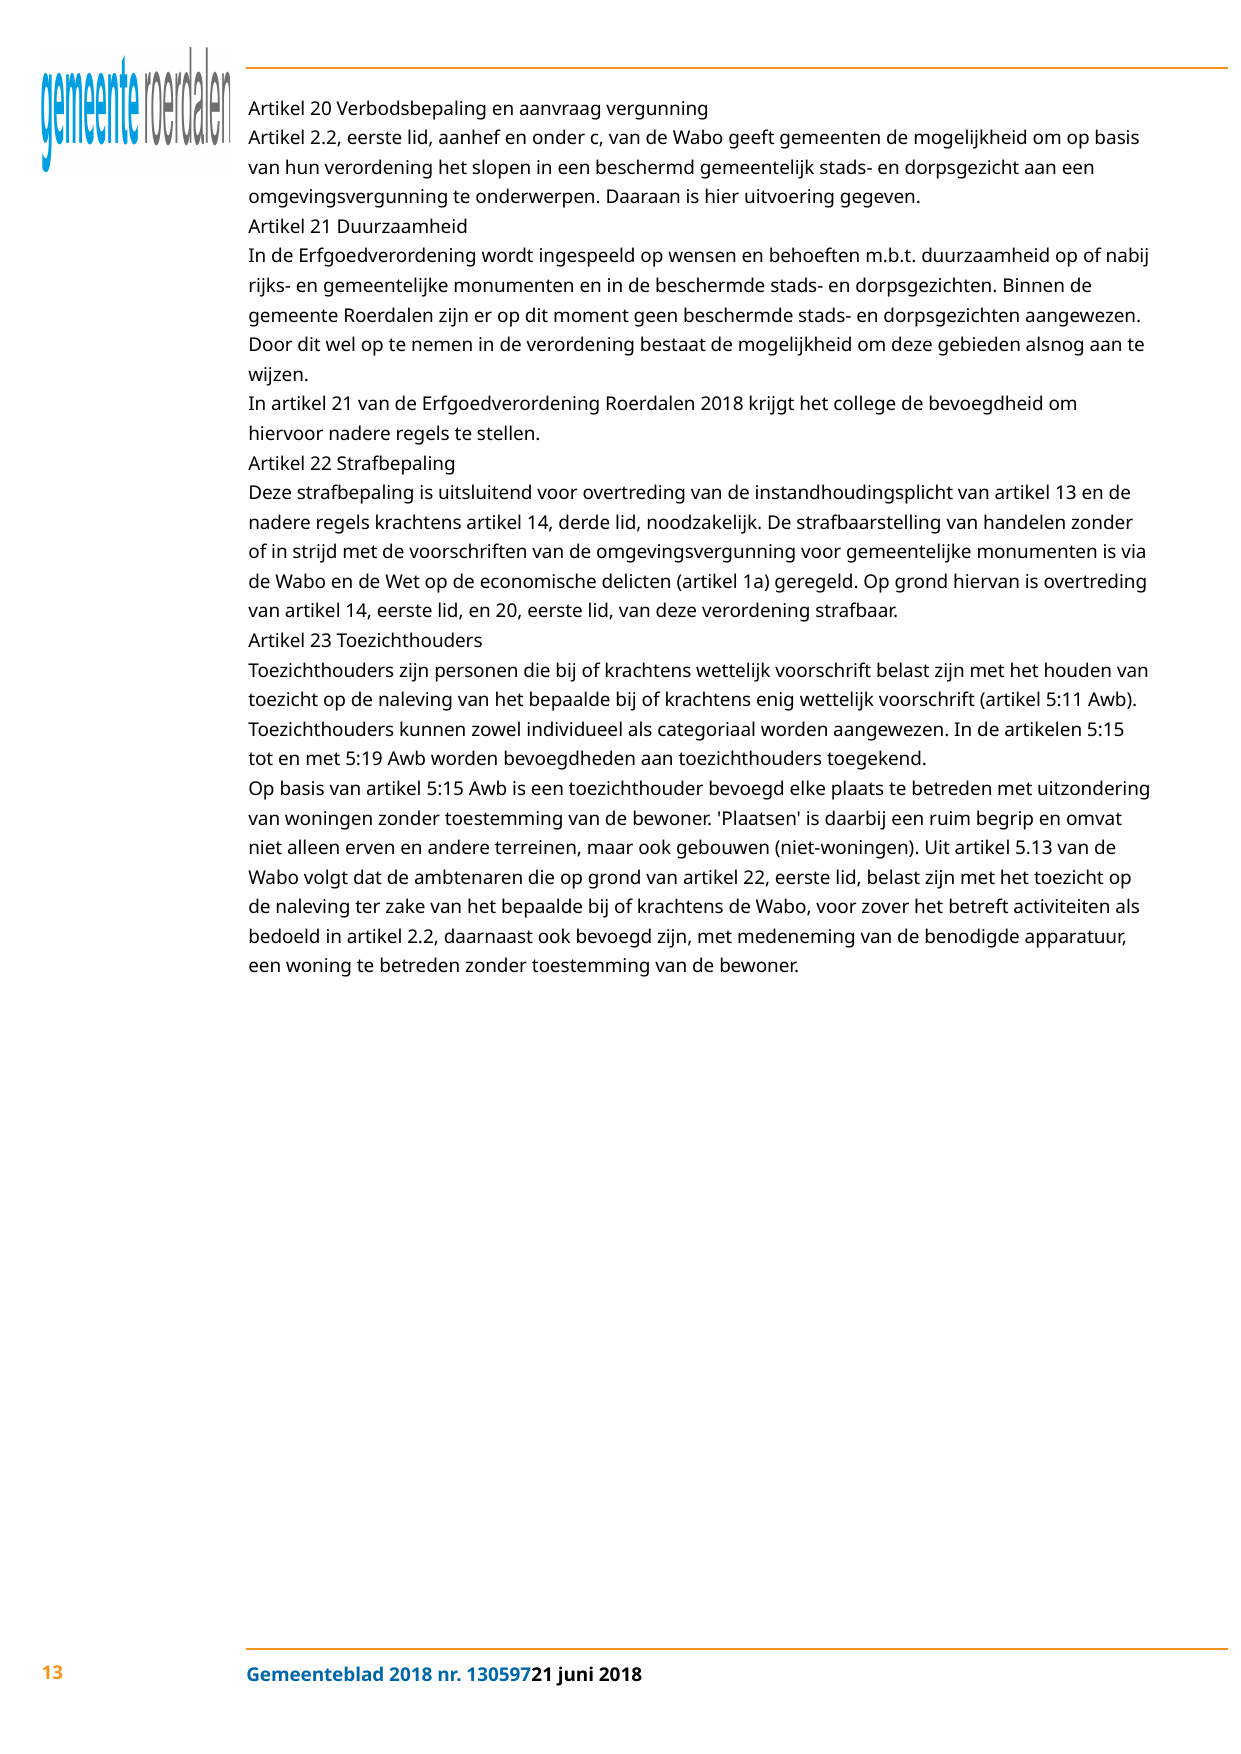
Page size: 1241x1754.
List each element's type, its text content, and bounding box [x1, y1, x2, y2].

text Artikel 22 Strafbepaling [248, 450, 1152, 476]
text Artikel 2.2, eerste lid, aanhef en onder c, van de Wabo geeft gemeenten de mogelijkheid om op basis van hun verordening het slopen in een beschermd gemeentelijk stads- en dorpsgezicht aan een omgevingsvergunning te onderwerpen. Daaraan is hier uitvoering gegeven. [248, 124, 1152, 209]
picture [41, 47, 231, 172]
text Artikel 21 Duurzaamheid [248, 213, 1152, 239]
text Artikel 23 Toezichthouders [248, 627, 1152, 653]
picture [41, 134, 48, 172]
text Artikel 20 Verbodsbepaling en aanvraag vergunning [248, 95, 1152, 121]
text Toezichthouders zijn personen die bij of krachtens wettelijk voorschrift belast zijn met het houden van toezicht op de naleving van het bepaalde bij of krachtens enig wettelijk voorschrift (artikel 5:11 Awb). Toezichthouders kunnen zowel individueel als categoriaal worden aangewezen. In de artikelen 5:15 tot en met 5:19 Awb worden bevoegdheden aan toezichthouders toegekend. [248, 657, 1152, 771]
text In artikel 21 van de Erfgoedverordening Roerdalen 2018 krijgt het college de bevoegdheid om hiervoor nadere regels te stellen. [248, 391, 1152, 446]
text In de Erfgoedverordening wordt ingespeeld op wensen en behoeften m.b.t. duurzaamheid op of nabij rijks- en gemeentelijke monumenten en in de beschermde stads- en dorpsgezichten. Binnen de gemeente Roerdalen zijn er op dit moment geen beschermde stads- en dorpsgezichten aangewezen. Door dit wel op te nemen in de verordening bestaat de mogelijkheid om deze gebieden alsnog aan te wijzen. [248, 243, 1152, 387]
text Deze strafbepaling is uitsluitend voor overtreding van de instandhoudingsplicht van artikel 13 en de nadere regels krachtens artikel 14, derde lid, noodzakelijk. De strafbaarstelling van handelen zonder of in strijd met de voorschriften van de omgevingsvergunning voor gemeentelijke monumenten is via de Wabo en de Wet op de economische delicten (artikel 1a) geregeld. Op grond hiervan is overtreding van artikel 14, eerste lid, en 20, eerste lid, van deze verordening strafbaar. [248, 479, 1152, 623]
text Op basis van artikel 5:15 Awb is een toezichthouder bevoegd elke plaats te betreden met uitzondering van woningen zonder toestemming van de bewoner. 'Plaatsen' is daarbij een ruim begrip en omvat niet alleen erven en andere terreinen, maar ook gebouwen (niet-woningen). Uit artikel 5.13 van de Wabo volgt dat de ambtenaren die op grond van artikel 22, eerste lid, belast zijn met het toezicht op de naleving ter zake van het bepaalde bij of krachtens de Wabo, voor zover het betreft activiteiten als bedoeld in artikel 2.2, daarnaast ook bevoegd zijn, met medeneming van de benodigde apparatuur, een woning te betreden zonder toestemming van de bewoner. [248, 775, 1152, 978]
